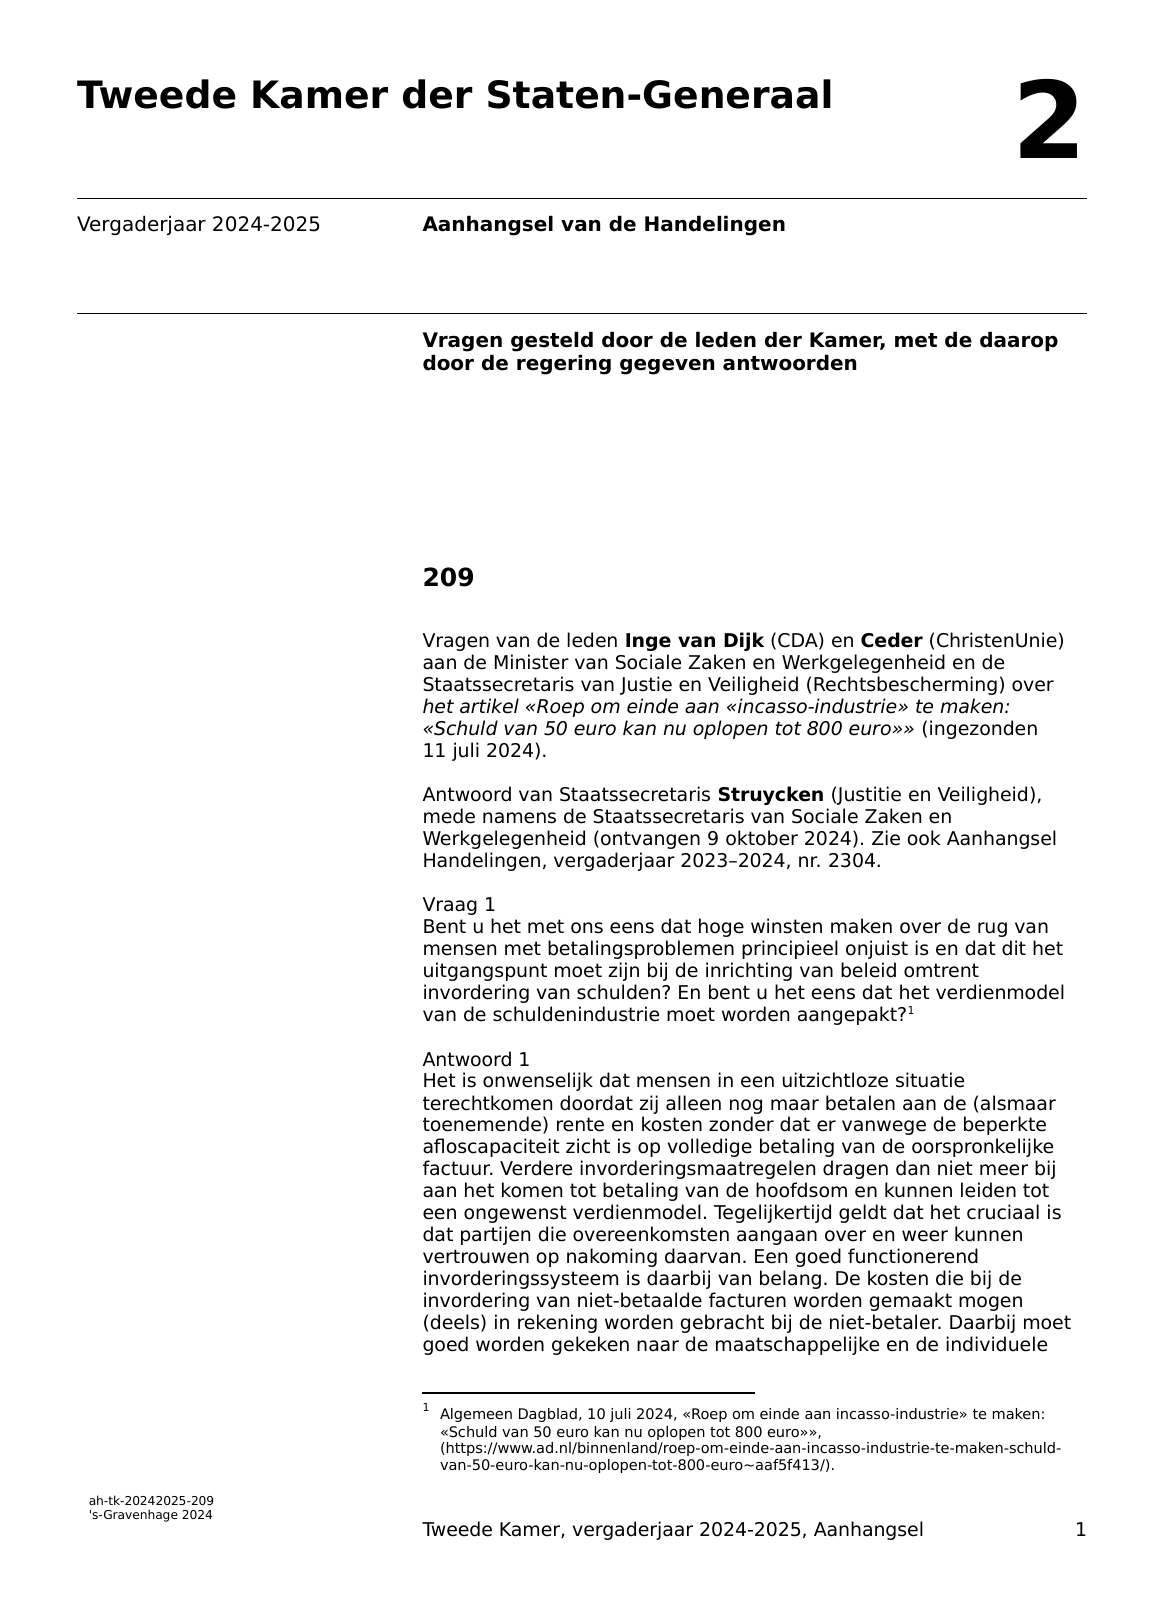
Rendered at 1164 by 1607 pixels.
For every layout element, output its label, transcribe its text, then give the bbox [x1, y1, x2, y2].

text ah-tk-20242025-209 [88, 1494, 323, 1508]
text Vraag 1 [422, 894, 1087, 916]
text Bent u het met ons eens dat hoge winsten maken over de rug van mensen met betalingsproblemen principieel onjuist is en dat dit het uitgangspunt moet zijn bij de inrichting van beleid omtrent invordering van schulden? En bent u het eens dat het verdienmodel van de schuldenindustrie moet worden aangepakt? [422, 916, 1087, 1026]
text 209 [422, 563, 1087, 592]
table_cell Vragen gesteld door de leden der Kamer, met de daarop door de regering gegeven antwoorden [422, 314, 1087, 375]
table_cell Vergaderjaar 2024-2025 [77, 199, 422, 313]
text Antwoord 1 [422, 1048, 1087, 1070]
table_cell Aanhangsel van de Handelingen [422, 199, 1087, 313]
text Algemeen Dagblad, 10 juli 2024, «Roep om einde aan incasso-industrie» te maken: «Schuld van 50 euro kan nu oplopen tot 800 euro»», (https://www.ad.nl/binnenland/roep-om-einde-aan-incasso-industrie-te-maken-schuld-van-50-euro-kan-nu-oplopen-tot-800-euro~aaf5f413/). [422, 1402, 1087, 1474]
text Antwoord van Staatssecretaris Struycken (Justitie en Veiligheid), mede namens de Staatssecretaris van Sociale Zaken en Werkgelegenheid (ontvangen 9 oktober 2024). Zie ook Aanhangsel Handelingen, vergaderjaar 2023–2024, nr. 2304. [422, 784, 1087, 872]
text Het is onwenselijk dat mensen in een uitzichtloze situatie terechtkomen doordat zij alleen nog maar betalen aan de (alsmaar toenemende) rente en kosten zonder dat er vanwege de beperkte afloscapaciteit zicht is op volledige betaling van de oorspronkelijke factuur. Verdere invorderingsmaatregelen dragen dan niet meer bij aan het komen tot betaling van de hoofdsom en kunnen leiden tot een ongewenst verdienmodel. Tegelijkertijd geldt dat het cruciaal is dat partijen die overeenkomsten aangaan over en weer kunnen vertrouwen op nakoming daarvan. Een goed functionerend invorderingssysteem is daarbij van belang. De kosten die bij de invordering van niet-betaalde facturen worden gemaakt mogen (deels) in rekening worden gebracht bij de niet-betaler. Daarbij moet goed worden gekeken naar de maatschappelijke en de individuele [422, 1070, 1087, 1356]
table_header 2 [886, 59, 1087, 198]
table_cell [77, 314, 422, 375]
table_header Tweede Kamer der Staten-Generaal [77, 59, 886, 198]
text 's-Gravenhage 2024 [88, 1508, 323, 1522]
text Vragen van de leden Inge van Dijk (CDA) en Ceder (ChristenUnie) aan de Minister van Sociale Zaken en Werkgelegenheid en de Staatssecretaris van Justie en Veiligheid (Rechtsbescherming) over het artikel «Roep om einde aan «incasso-industrie» te maken: «Schuld van 50 euro kan nu oplopen tot 800 euro»» (ingezonden 11 juli 2024). [422, 630, 1087, 762]
